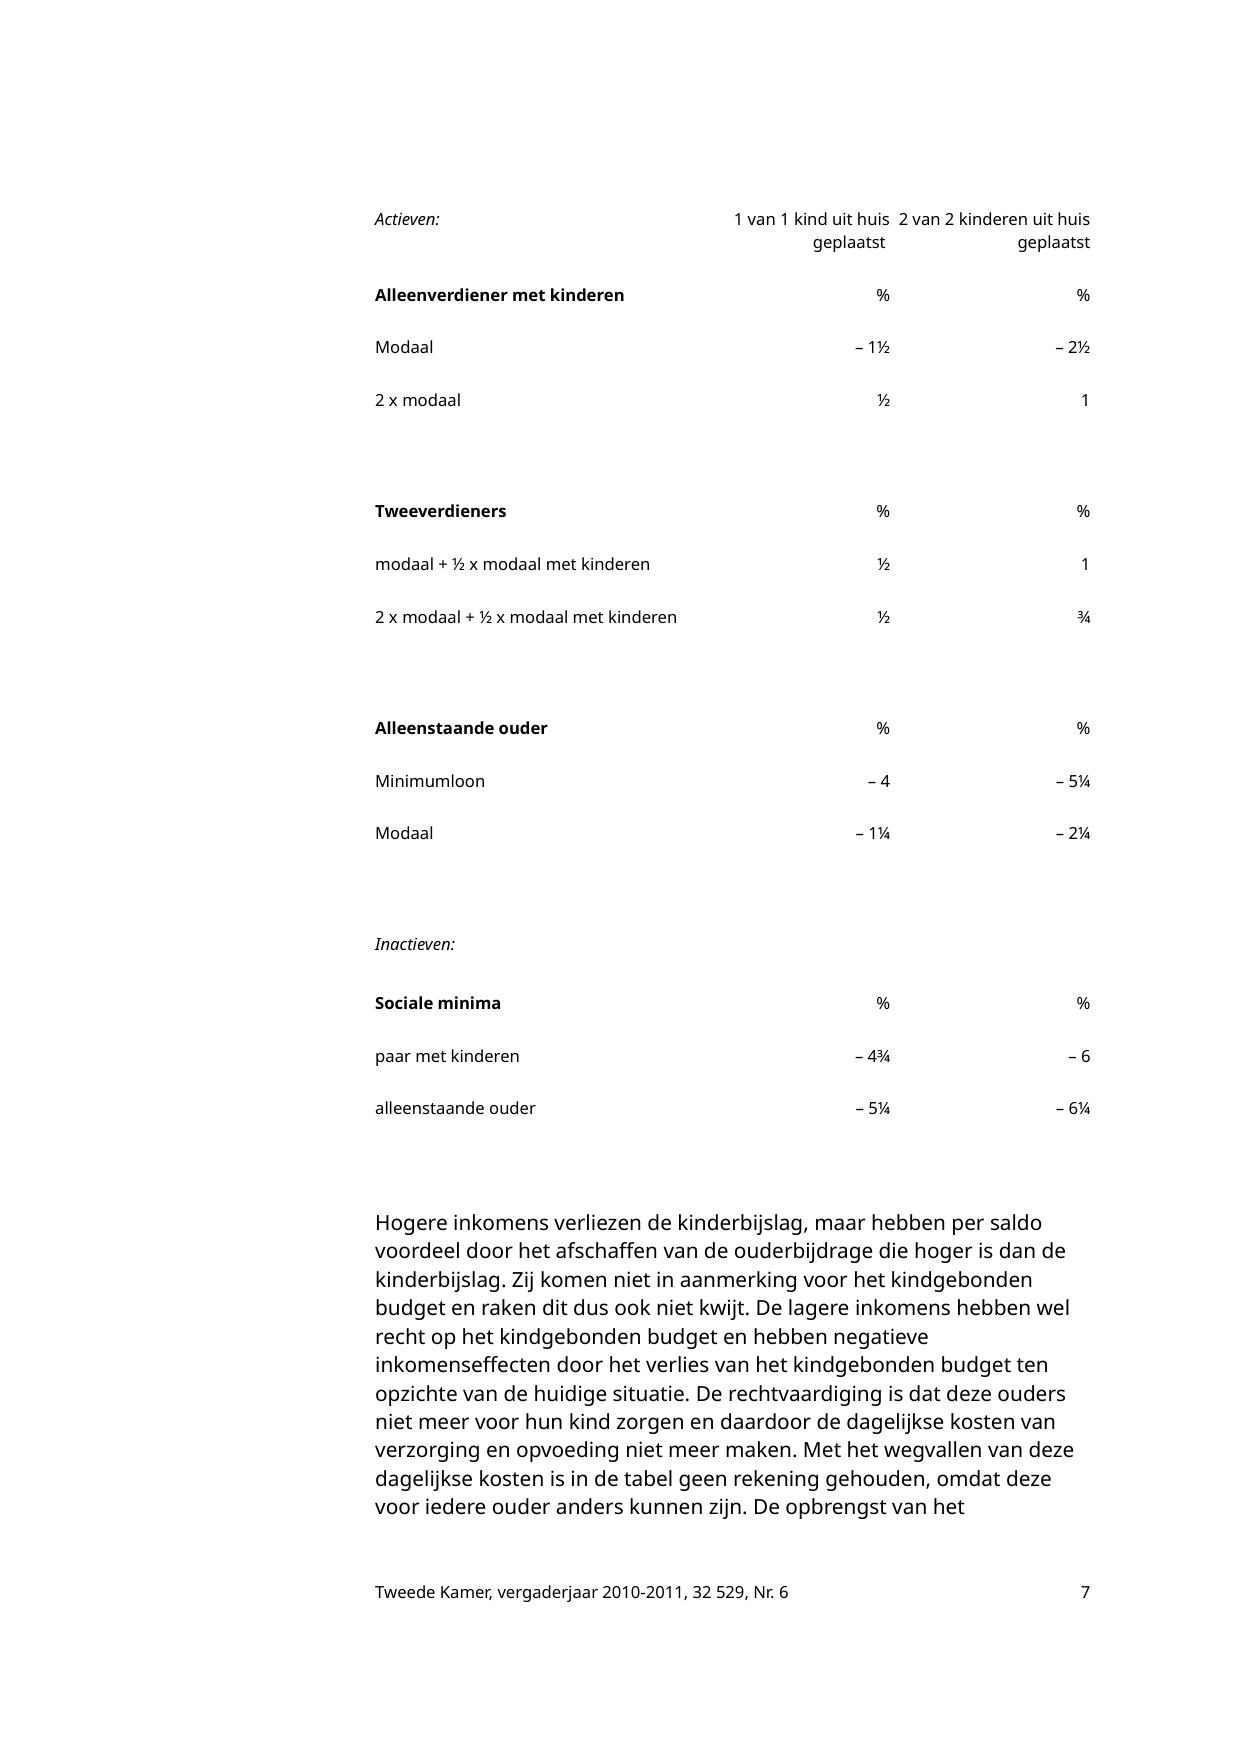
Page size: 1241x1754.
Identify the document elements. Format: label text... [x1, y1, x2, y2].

table_cell Alleenverdiener met kinderen [375, 283, 689, 336]
table_cell Inactieven: [375, 933, 689, 991]
table_cell [375, 658, 689, 716]
table_cell [690, 658, 890, 716]
table_cell Tweeverdieners [375, 500, 689, 553]
table_cell % [890, 500, 1090, 553]
table_cell modaal + ½ x modaal met kinderen [375, 553, 689, 605]
table_cell ½ [690, 389, 890, 441]
table_cell – 2¼ [890, 822, 1090, 874]
table_cell [375, 441, 689, 500]
table_cell – 4 [690, 769, 890, 822]
table_cell – 4¾ [690, 1044, 890, 1097]
table_cell % [690, 500, 890, 553]
table_cell [690, 875, 890, 933]
table_cell 2 x modaal + ½ x modaal met kinderen [375, 605, 689, 658]
table_cell Alleenstaande ouder [375, 716, 689, 769]
table_cell paar met kinderen [375, 1044, 689, 1097]
table_cell Minimumloon [375, 769, 689, 822]
table_cell 2 x modaal [375, 389, 689, 441]
table_cell [890, 933, 1090, 991]
table_cell % [690, 991, 890, 1044]
table_cell % [890, 991, 1090, 1044]
table_cell % [890, 716, 1090, 769]
table_cell Modaal [375, 336, 689, 389]
table_cell – 1½ [690, 336, 890, 389]
table_cell [890, 441, 1090, 500]
table_cell Sociale minima [375, 991, 689, 1044]
table_cell % [690, 716, 890, 769]
table_cell alleenstaande ouder [375, 1097, 689, 1149]
table_header Actieven: [375, 208, 689, 283]
table_cell [690, 933, 890, 991]
text Hogere inkomens verliezen de kinderbijslag, maar hebben per saldo voordeel door het afschaffen van de ouderbijdrage die hoger is dan de kinderbijslag. Zij komen niet in aanmerking voor het kindgebonden budget en raken dit dus ook niet kwijt. De lagere inkomens hebben wel recht op het kindgebonden budget en hebben negatieve inkomenseffecten door het verlies van het kindgebonden budget ten opzichte van de huidige situatie. De rechtvaardiging is dat deze ouders niet meer voor hun kind zorgen en daardoor de dagelijkse kosten van verzorging en opvoeding niet meer maken. Met het wegvallen van deze dagelijkse kosten is in de tabel geen rekening gehouden, omdat deze voor iedere ouder anders kunnen zijn. De opbrengst van het [375, 1208, 1090, 1521]
table_cell – 2½ [890, 336, 1090, 389]
table_cell – 5¼ [690, 1097, 890, 1149]
table_cell – 1¼ [690, 822, 890, 874]
table_cell [375, 875, 689, 933]
table_cell 1 [890, 389, 1090, 441]
table_cell ½ [690, 605, 890, 658]
table_cell [890, 658, 1090, 716]
table_cell 1 [890, 553, 1090, 605]
table_cell [690, 441, 890, 500]
table_cell – 6 [890, 1044, 1090, 1097]
table_cell – 6¼ [890, 1097, 1090, 1149]
table_cell % [690, 283, 890, 336]
table_cell % [890, 283, 1090, 336]
table_cell Modaal [375, 822, 689, 874]
table_cell ¾ [890, 605, 1090, 658]
table_cell [890, 875, 1090, 933]
table_cell ½ [690, 553, 890, 605]
table_header 2 van 2 kinderen uit huis geplaatst [890, 208, 1090, 283]
table_cell – 5¼ [890, 769, 1090, 822]
table_header 1 van 1 kind uit huis geplaatst [690, 208, 890, 283]
